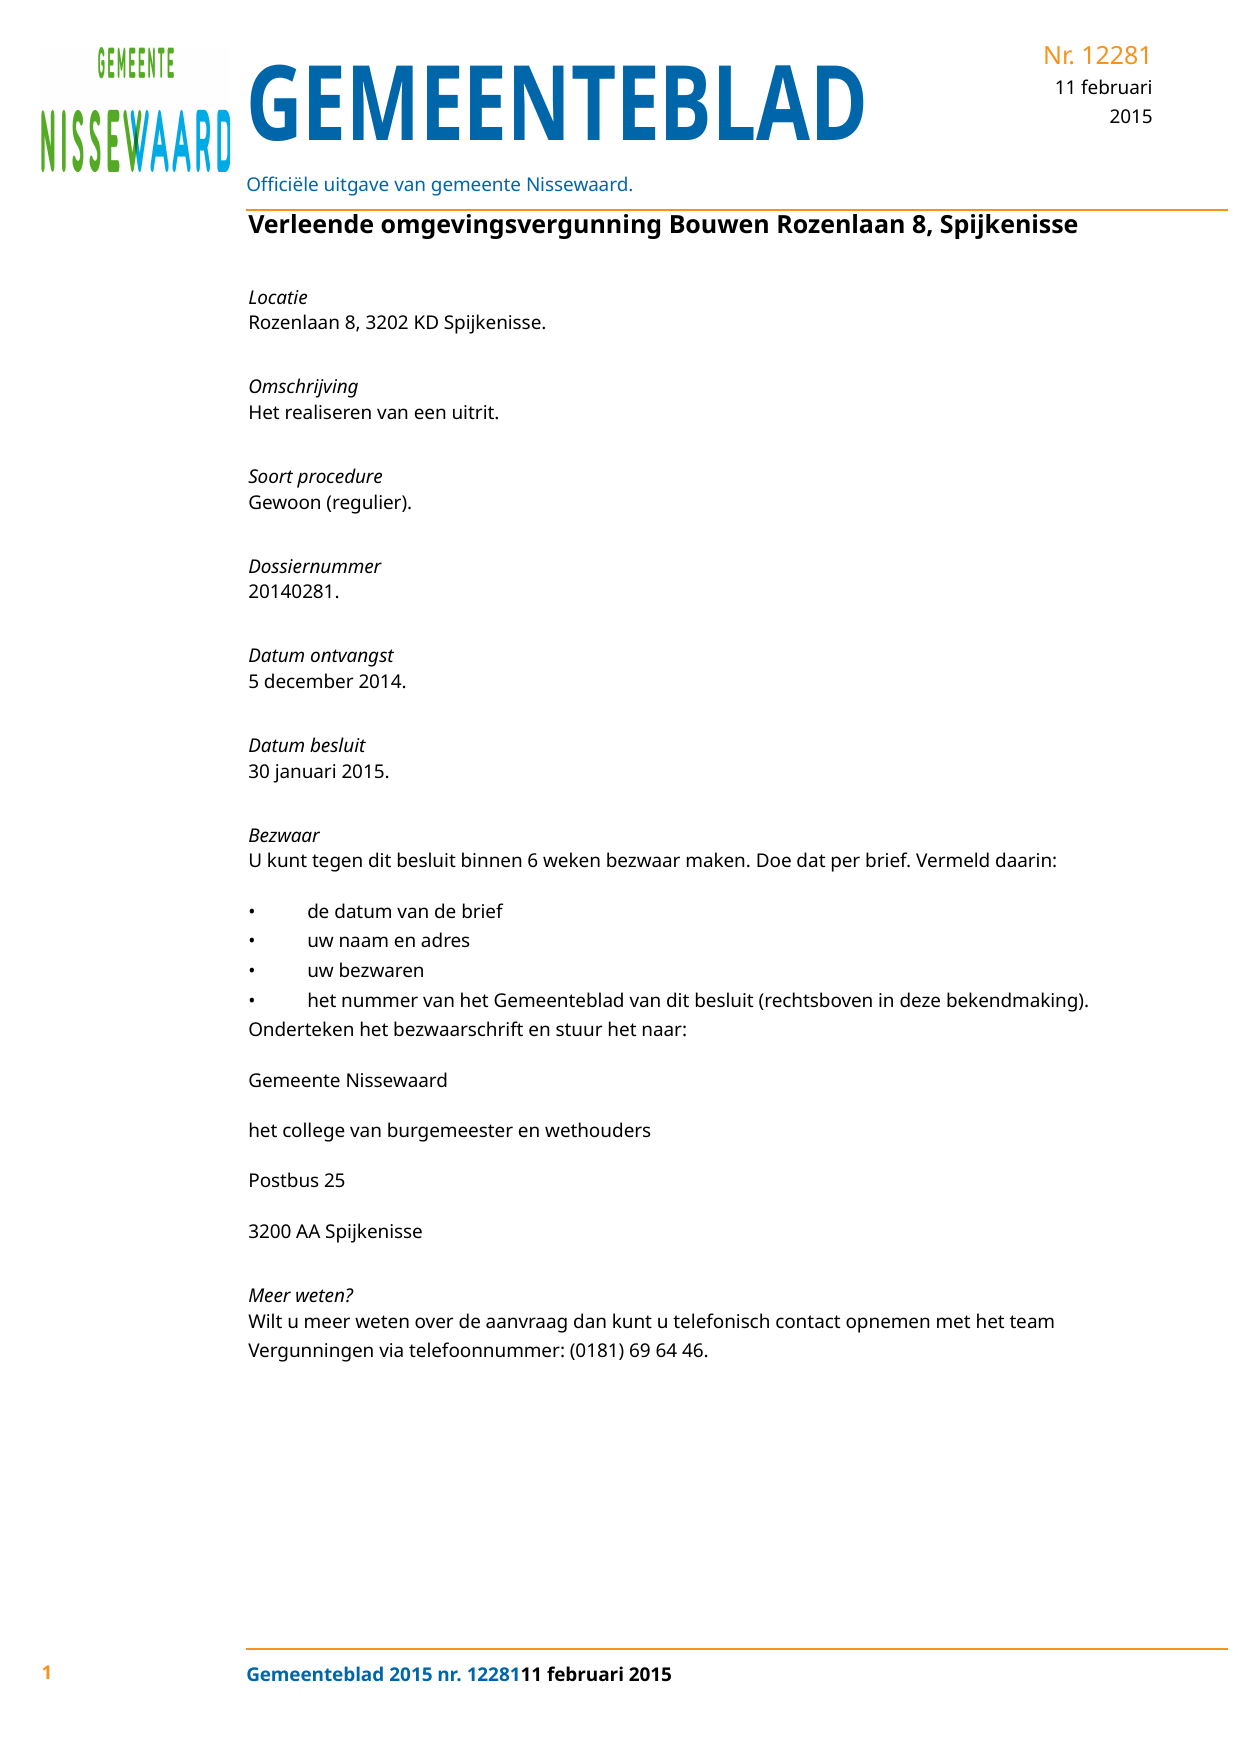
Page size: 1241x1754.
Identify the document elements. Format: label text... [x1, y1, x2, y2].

text Soort procedure [248, 463, 1152, 489]
text 5 december 2014. [248, 668, 1152, 694]
list uw naam en adres [248, 928, 1152, 953]
picture [201, 122, 206, 138]
text Dossiernummer [248, 553, 1152, 579]
text Bezwaar [248, 822, 1152, 848]
picture [200, 151, 206, 172]
picture [154, 157, 165, 172]
list het nummer van het Gemeenteblad van dit besluit (rechtsboven in deze bekendmaking). [248, 987, 1152, 1013]
text Het realiseren van een uitrit. [248, 399, 1152, 425]
text Verleende omgevingsvergunning Bouwen Rozenlaan 8, Spijkenisse [248, 211, 1152, 241]
text Datum ontvangst [248, 643, 1152, 668]
text Onderteken het bezwaarschrift en stuur het naar: [248, 1016, 1152, 1042]
text Meer weten? [248, 1282, 1152, 1308]
text Locatie [248, 284, 1152, 309]
list uw bezwaren [248, 957, 1152, 983]
text Datum besluit [248, 732, 1152, 758]
picture [222, 122, 227, 160]
text 20140281. [248, 579, 1152, 604]
text Rozenlaan 8, 3202 KD Spijkenisse. [248, 309, 1152, 335]
text Postbus 25 [248, 1168, 1152, 1193]
picture [41, 47, 231, 172]
text het college van burgemeester en wethouders [248, 1117, 1152, 1143]
text Wilt u meer weten over de aanvraag dan kunt u telefonisch contact opnemen met het team Vergunningen via telefoonnummer: (0181) 69 64 46. [248, 1308, 1152, 1363]
text U kunt tegen dit besluit binnen 6 weken bezwaar maken. Doe dat per brief. Vermeld daarin: [248, 848, 1152, 873]
picture [176, 157, 187, 172]
list de datum van de brief [248, 898, 1152, 924]
text Gemeente Nissewaard [248, 1067, 1152, 1093]
text 3200 AA Spijkenisse [248, 1218, 1152, 1244]
text 30 januari 2015. [248, 758, 1152, 784]
text Omschrijving [248, 373, 1152, 399]
text Gewoon (regulier). [248, 489, 1152, 515]
